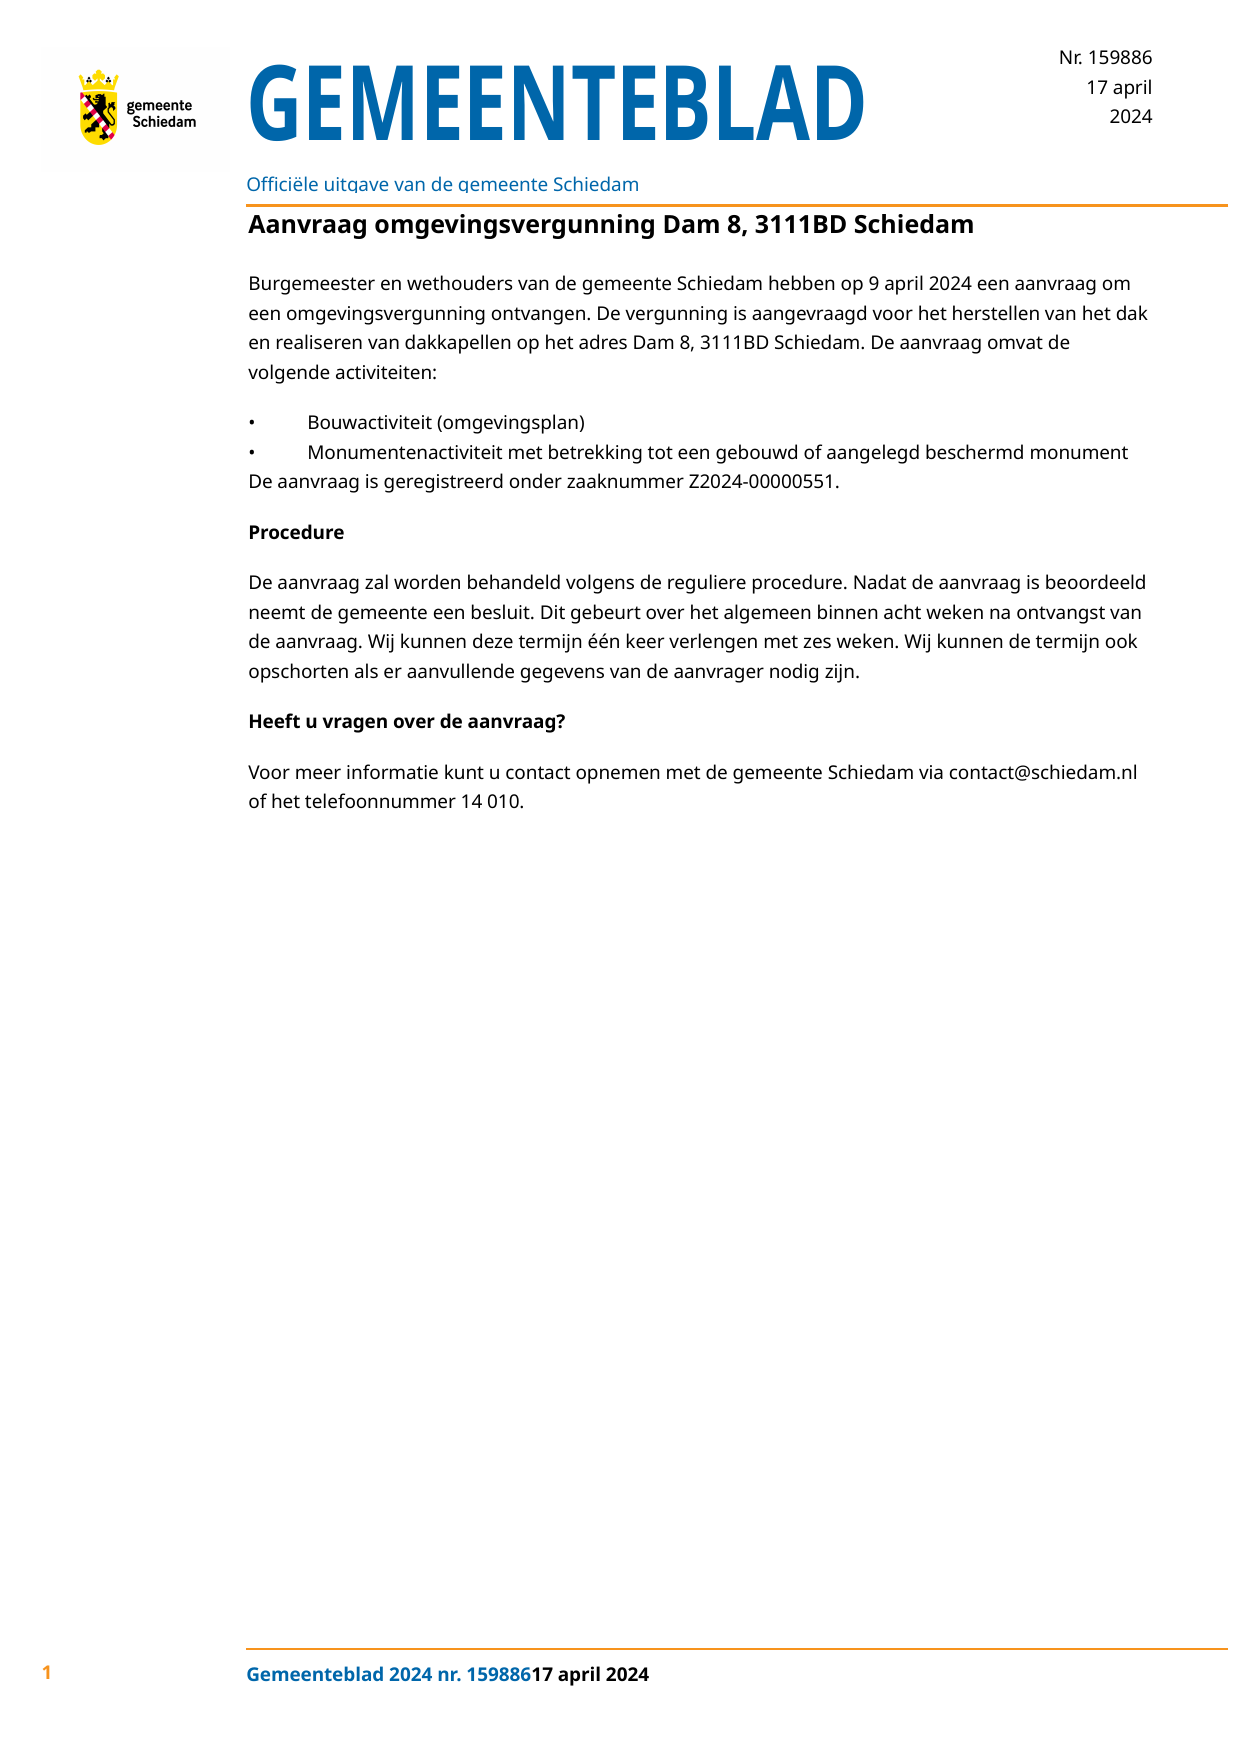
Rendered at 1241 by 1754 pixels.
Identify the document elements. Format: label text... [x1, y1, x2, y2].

picture [41, 47, 231, 172]
list Bouwactiviteit (omgevingsplan) [248, 409, 1152, 435]
text De aanvraag zal worden behandeld volgens de reguliere procedure. Nadat de aanvraag is beoordeeld neemt de gemeente een besluit. Dit gebeurt over het algemeen binnen acht weken na ontvangst van de aanvraag. Wij kunnen deze termijn één keer verlengen met zes weken. Wij kunnen de termijn ook opschorten als er aanvullende gegevens van de aanvrager nodig zijn. [248, 569, 1152, 684]
list Monumentenactiviteit met betrekking tot een gebouwd of aangelegd beschermd monument [248, 439, 1152, 465]
text De aanvraag is geregistreerd onder zaaknummer Z2024-00000551. [248, 469, 1152, 494]
text Procedure [248, 519, 1152, 545]
text Aanvraag omgevingsvergunning Dam 8, 3111BD Schiedam [248, 207, 1152, 241]
text Heeft u vragen over de aanvraag? [248, 709, 1152, 734]
text Burgemeester en wethouders van de gemeente Schiedam hebben op 9 april 2024 een aanvraag om een omgevingsvergunning ontvangen. De vergunning is aangevraagd voor het herstellen van het dak en realiseren van dakkapellen op het adres Dam 8, 3111BD Schiedam. De aanvraag omvat de volgende activiteiten: [248, 270, 1152, 385]
text Voor meer informatie kunt u contact opnemen met de gemeente Schiedam via contact@schiedam.nl of het telefoonnummer 14 010. [248, 759, 1152, 814]
